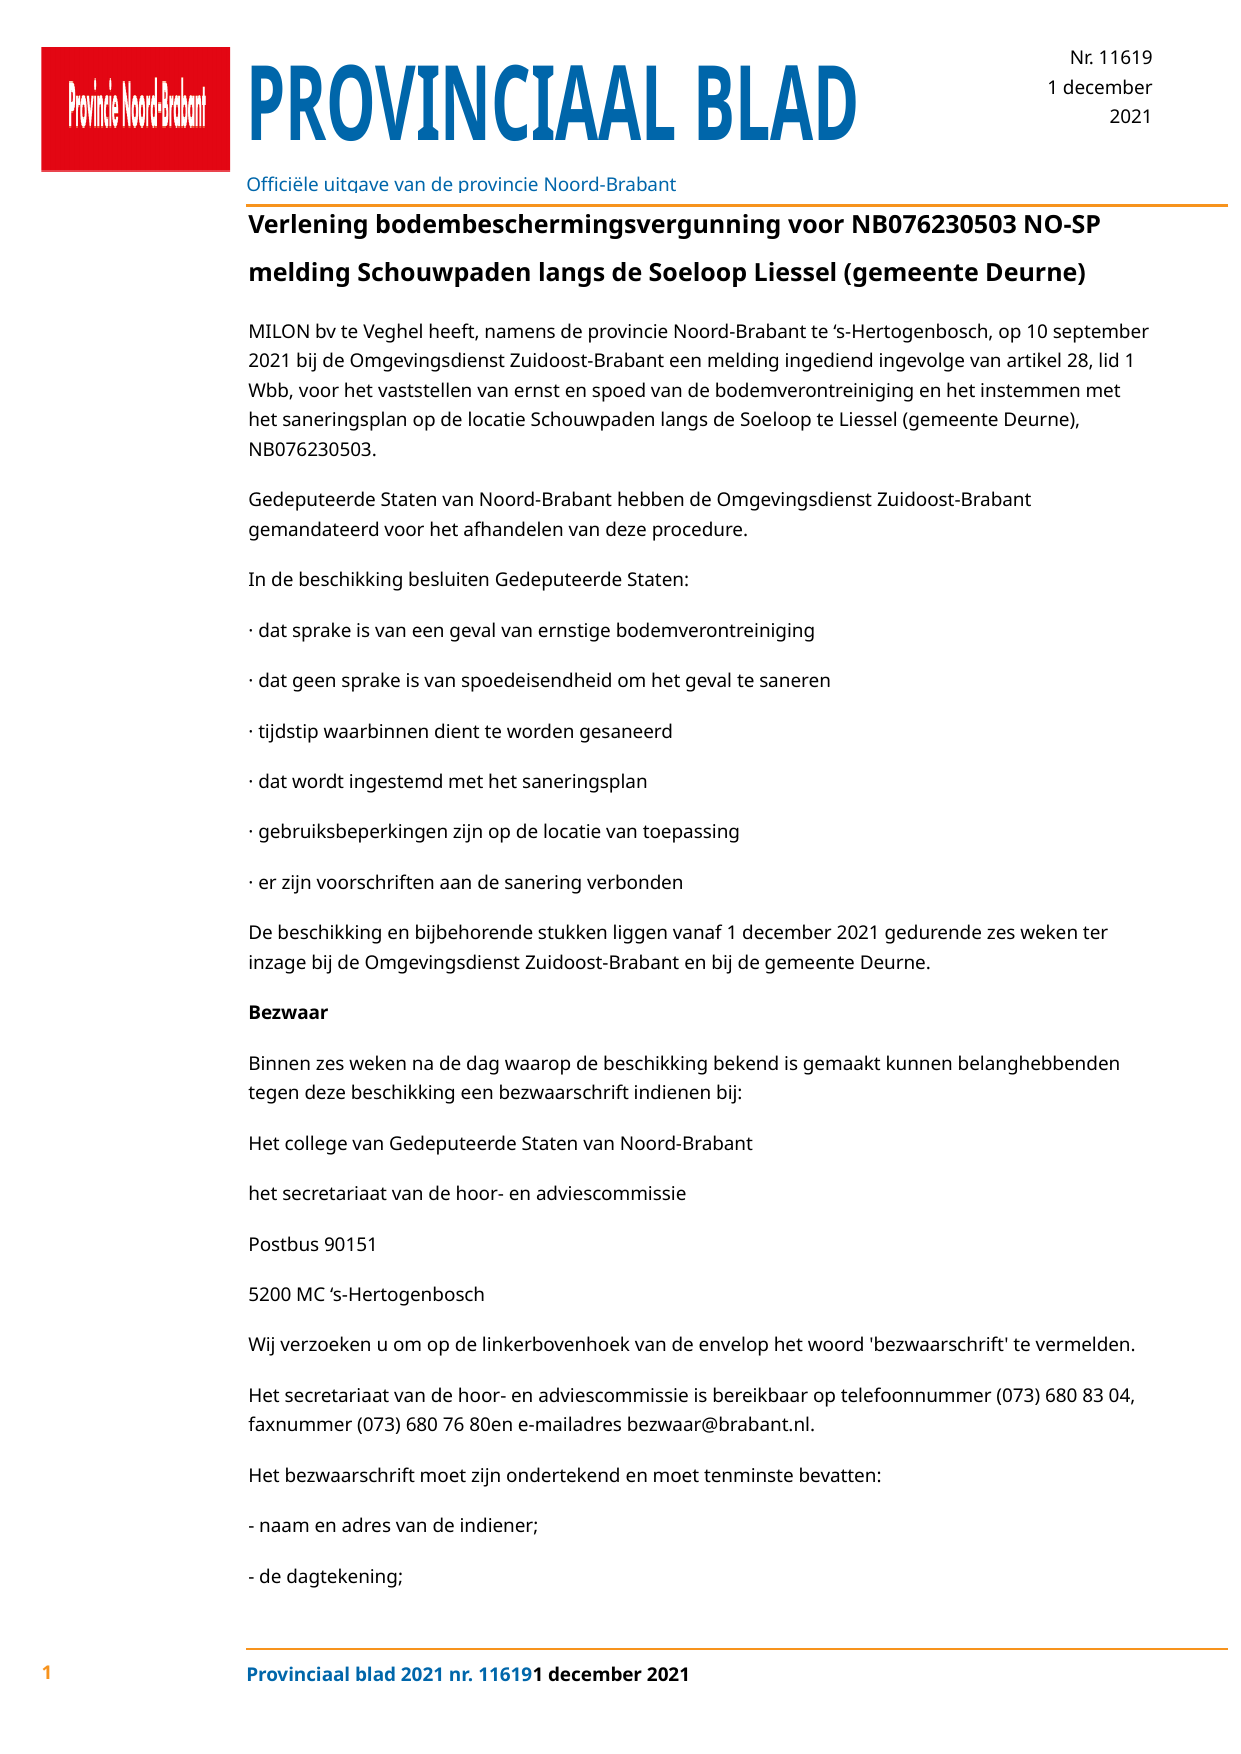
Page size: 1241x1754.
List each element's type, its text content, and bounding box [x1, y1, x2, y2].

text · dat wordt ingestemd met het saneringsplan [248, 768, 1152, 794]
text Het secretariaat van de hoor- en adviescommissie is bereikbaar op telefoonnummer (073) 680 83 04, faxnummer (073) 680 76 80en e-mailadres bezwaar@brabant.nl. [248, 1382, 1152, 1437]
text · dat geen sprake is van spoedeisendheid om het geval te saneren [248, 667, 1152, 693]
text - naam en adres van de indiener; [248, 1512, 1152, 1538]
text Bezwaar [248, 999, 1152, 1025]
picture [41, 47, 231, 172]
text Postbus 90151 [248, 1231, 1152, 1257]
text 5200 MC ‘s-Hertogenbosch [248, 1281, 1152, 1307]
text MILON bv te Veghel heeft, namens de provincie Noord-Brabant te ‘s-Hertogenbosch, op 10 september 2021 bij de Omgevingsdienst Zuidoost-Brabant een melding ingediend ingevolge van artikel 28, lid 1 Wbb, voor het vaststellen van ernst en spoed van de bodemverontreiniging en het instemmen met het saneringsplan op de locatie Schouwpaden langs de Soeloop te Liessel (gemeente Deurne), NB076230503. [248, 318, 1152, 462]
text Wij verzoeken u om op de linkerbovenhoek van de envelop het woord 'bezwaarschrift' te vermelden. [248, 1332, 1152, 1357]
text - de dagtekening; [248, 1563, 1152, 1589]
text In de beschikking besluiten Gedeputeerde Staten: [248, 567, 1152, 592]
text Het bezwaarschrift moet zijn ondertekend en moet tenminste bevatten: [248, 1462, 1152, 1488]
text · tijdstip waarbinnen dient te worden gesaneerd [248, 718, 1152, 744]
text het secretariaat van de hoor- en adviescommissie [248, 1180, 1152, 1206]
text Binnen zes weken na de dag waarop de beschikking bekend is gemaakt kunnen belanghebbenden tegen deze beschikking een bezwaarschrift indienen bij: [248, 1050, 1152, 1105]
text · gebruiksbeperkingen zijn op de locatie van toepassing [248, 819, 1152, 844]
text Verlening bodembeschermingsvergunning voor NB076230503 NO-SP melding Schouwpaden langs de Soeloop Liessel (gemeente Deurne) [248, 207, 1152, 288]
text · er zijn voorschriften aan de sanering verbonden [248, 869, 1152, 895]
text Gedeputeerde Staten van Noord-Brabant hebben de Omgevingsdienst Zuidoost-Brabant gemandateerd voor het afhandelen van deze procedure. [248, 487, 1152, 542]
text Het college van Gedeputeerde Staten van Noord-Brabant [248, 1130, 1152, 1156]
text · dat sprake is van een geval van ernstige bodemverontreiniging [248, 617, 1152, 643]
text De beschikking en bijbehorende stukken liggen vanaf 1 december 2021 gedurende zes weken ter inzage bij de Omgevingsdienst Zuidoost-Brabant en bij de gemeente Deurne. [248, 919, 1152, 975]
